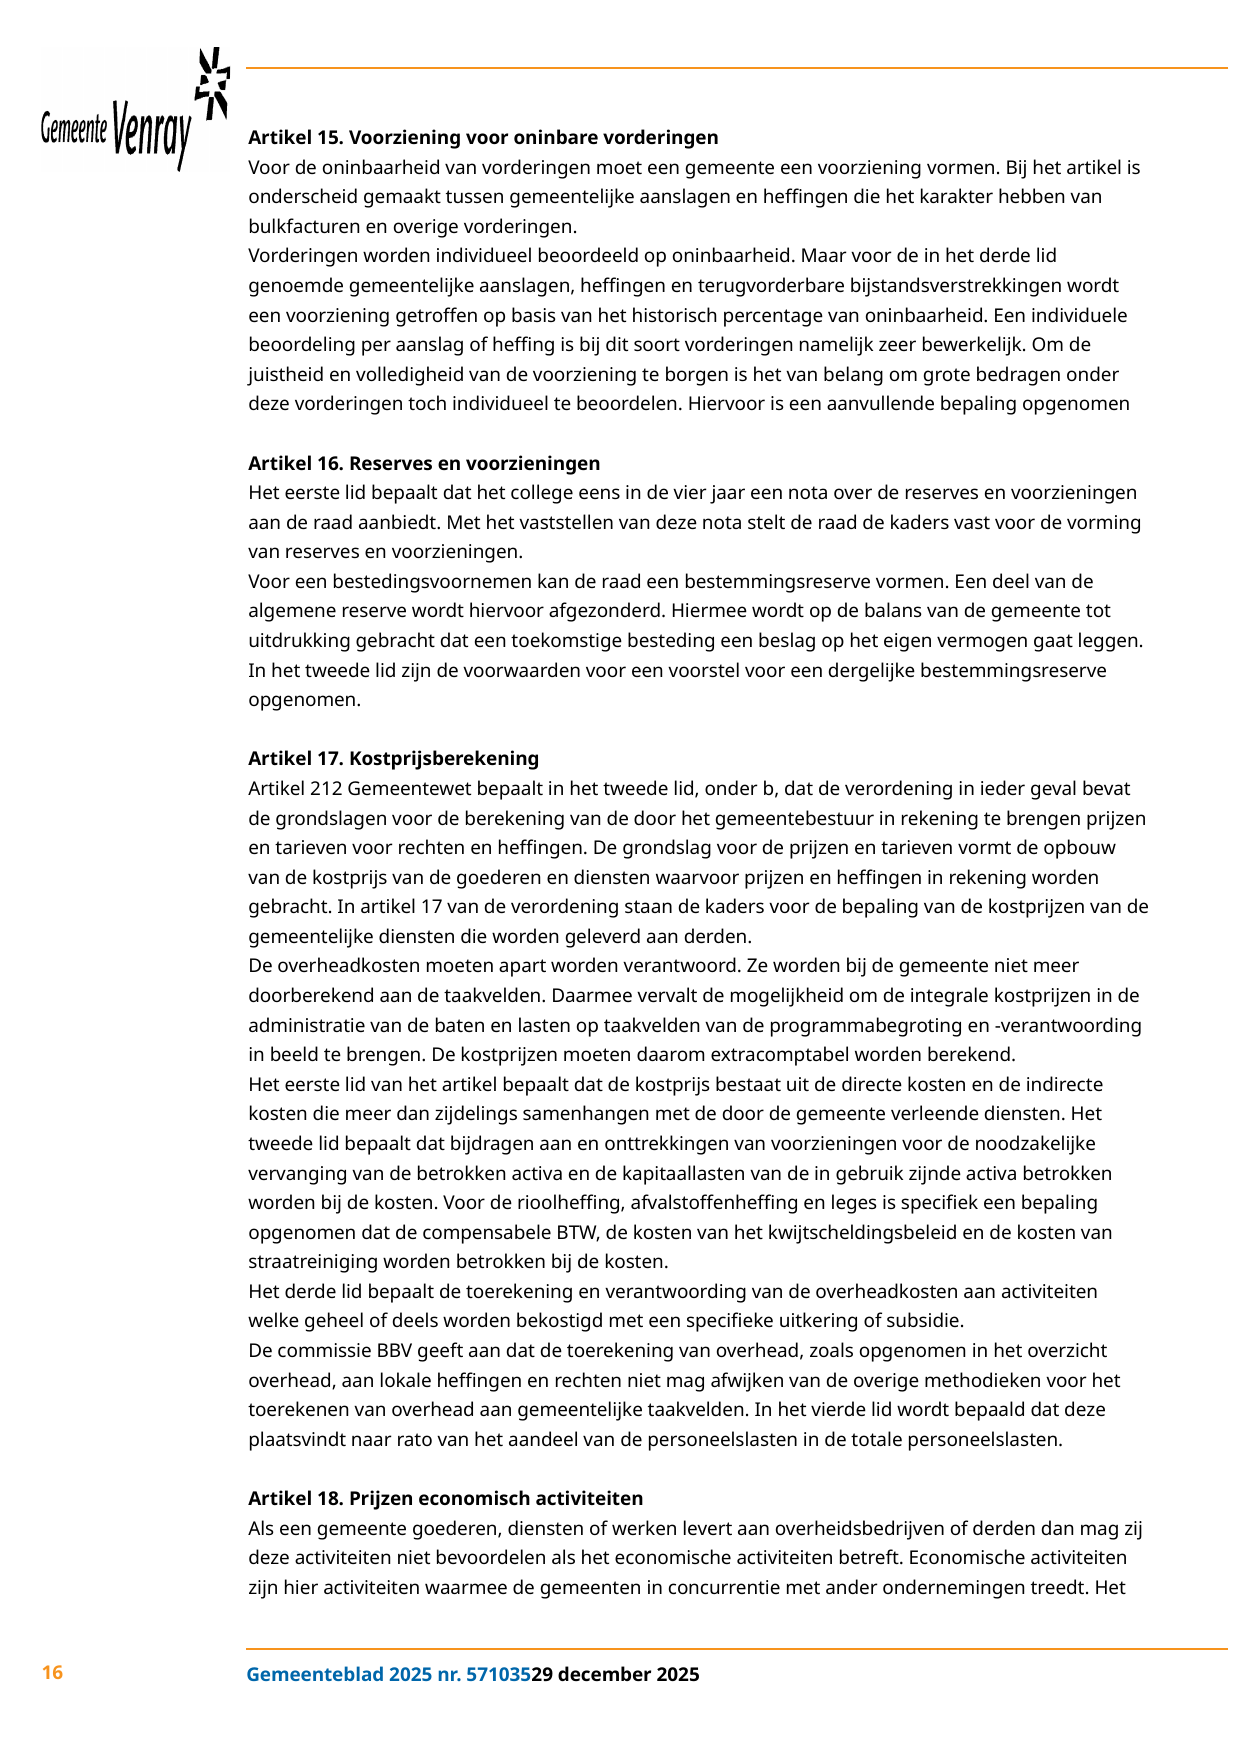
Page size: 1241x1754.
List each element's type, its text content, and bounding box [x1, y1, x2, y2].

text Artikel 212 Gemeentewet bepaalt in het tweede lid, onder b, dat de verordening in ieder geval bevat de grondslagen voor de berekening van de door het gemeentebestuur in rekening te brengen prijzen en tarieven voor rechten en heffingen. De grondslag voor de prijzen en tarieven vormt de opbouw van de kostprijs van de goederen en diensten waarvoor prijzen en heffingen in rekening worden gebracht. In artikel 17 van de verordening staan de kaders voor de bepaling van de kostprijzen van de gemeentelijke diensten die worden geleverd aan derden. [248, 775, 1152, 949]
text De commissie BBV geeft aan dat de toerekening van overhead, zoals opgenomen in het overzicht overhead, aan lokale heffingen en rechten niet mag afwijken van de overige methodieken voor het toerekenen van overhead aan gemeentelijke taakvelden. In het vierde lid wordt bepaald dat deze plaatsvindt naar rato van het aandeel van de personeelslasten in de totale personeelslasten. [248, 1337, 1152, 1452]
text De overheadkosten moeten apart worden verantwoord. Ze worden bij de gemeente niet meer doorberekend aan de taakvelden. Daarmee vervalt de mogelijkheid om de integrale kostprijzen in de administratie van de baten en lasten op taakvelden van de programmabegroting en -verantwoording in beeld te brengen. De kostprijzen moeten daarom extracomptabel worden berekend. [248, 953, 1152, 1067]
text Artikel 18. Prijzen economisch activiteiten [248, 1485, 1152, 1511]
text Artikel 15. Voorziening voor oninbare vorderingen [248, 124, 1152, 150]
text Het eerste lid bepaalt dat het college eens in de vier jaar een nota over de reserves en voorzieningen aan de raad aanbiedt. Met het vaststellen van deze nota stelt de raad de kaders vast voor de vorming van reserves en voorzieningen. [248, 479, 1152, 564]
text Het derde lid bepaalt de toerekening en verantwoording van de overheadkosten aan activiteiten welke geheel of deels worden bekostigd met een specifieke uitkering of subsidie. [248, 1278, 1152, 1333]
text Vorderingen worden individueel beoordeeld op oninbaarheid. Maar voor de in het derde lid genoemde gemeentelijke aanslagen, heffingen en terugvorderbare bijstandsverstrekkingen wordt een voorziening getroffen op basis van het historisch percentage van oninbaarheid. Een individuele beoordeling per aanslag of heffing is bij dit soort vorderingen namelijk zeer bewerkelijk. Om de juistheid en volledigheid van de voorziening te borgen is het van belang om grote bedragen onder deze vorderingen toch individueel te beoordelen. Hiervoor is een aanvullende bepaling opgenomen [248, 243, 1152, 416]
text Artikel 16. Reserves en voorzieningen [248, 450, 1152, 476]
picture [41, 47, 231, 172]
text Voor een bestedingsvoornemen kan de raad een bestemmingsreserve vormen. Een deel van de algemene reserve wordt hiervoor afgezonderd. Hiermee wordt op de balans van de gemeente tot uitdrukking gebracht dat een toekomstige besteding een beslag op het eigen vermogen gaat leggen. In het tweede lid zijn de voorwaarden voor een voorstel voor een dergelijke bestemmingsreserve opgenomen. [248, 568, 1152, 712]
text Als een gemeente goederen, diensten of werken levert aan overheidsbedrijven of derden dan mag zij deze activiteiten niet bevoordelen als het economische activiteiten betreft. Economische activiteiten zijn hier activiteiten waarmee de gemeenten in concurrentie met ander ondernemingen treedt. Het [248, 1515, 1152, 1600]
text Artikel 17. Kostprijsberekening [248, 746, 1152, 771]
text Het eerste lid van het artikel bepaalt dat de kostprijs bestaat uit de directe kosten en de indirecte kosten die meer dan zijdelings samenhangen met de door de gemeente verleende diensten. Het tweede lid bepaalt dat bijdragen aan en onttrekkingen van voorzieningen voor de noodzakelijke vervanging van de betrokken activa en de kapitaallasten van de in gebruik zijnde activa betrokken worden bij de kosten. Voor de rioolheffing, afvalstoffenheffing en leges is specifiek een bepaling opgenomen dat de compensabele BTW, de kosten van het kwijtscheldingsbeleid en de kosten van straatreiniging worden betrokken bij de kosten. [248, 1071, 1152, 1274]
text Voor de oninbaarheid van vorderingen moet een gemeente een voorziening vormen. Bij het artikel is onderscheid gemaakt tussen gemeentelijke aanslagen en heffingen die het karakter hebben van bulkfacturen en overige vorderingen. [248, 154, 1152, 239]
